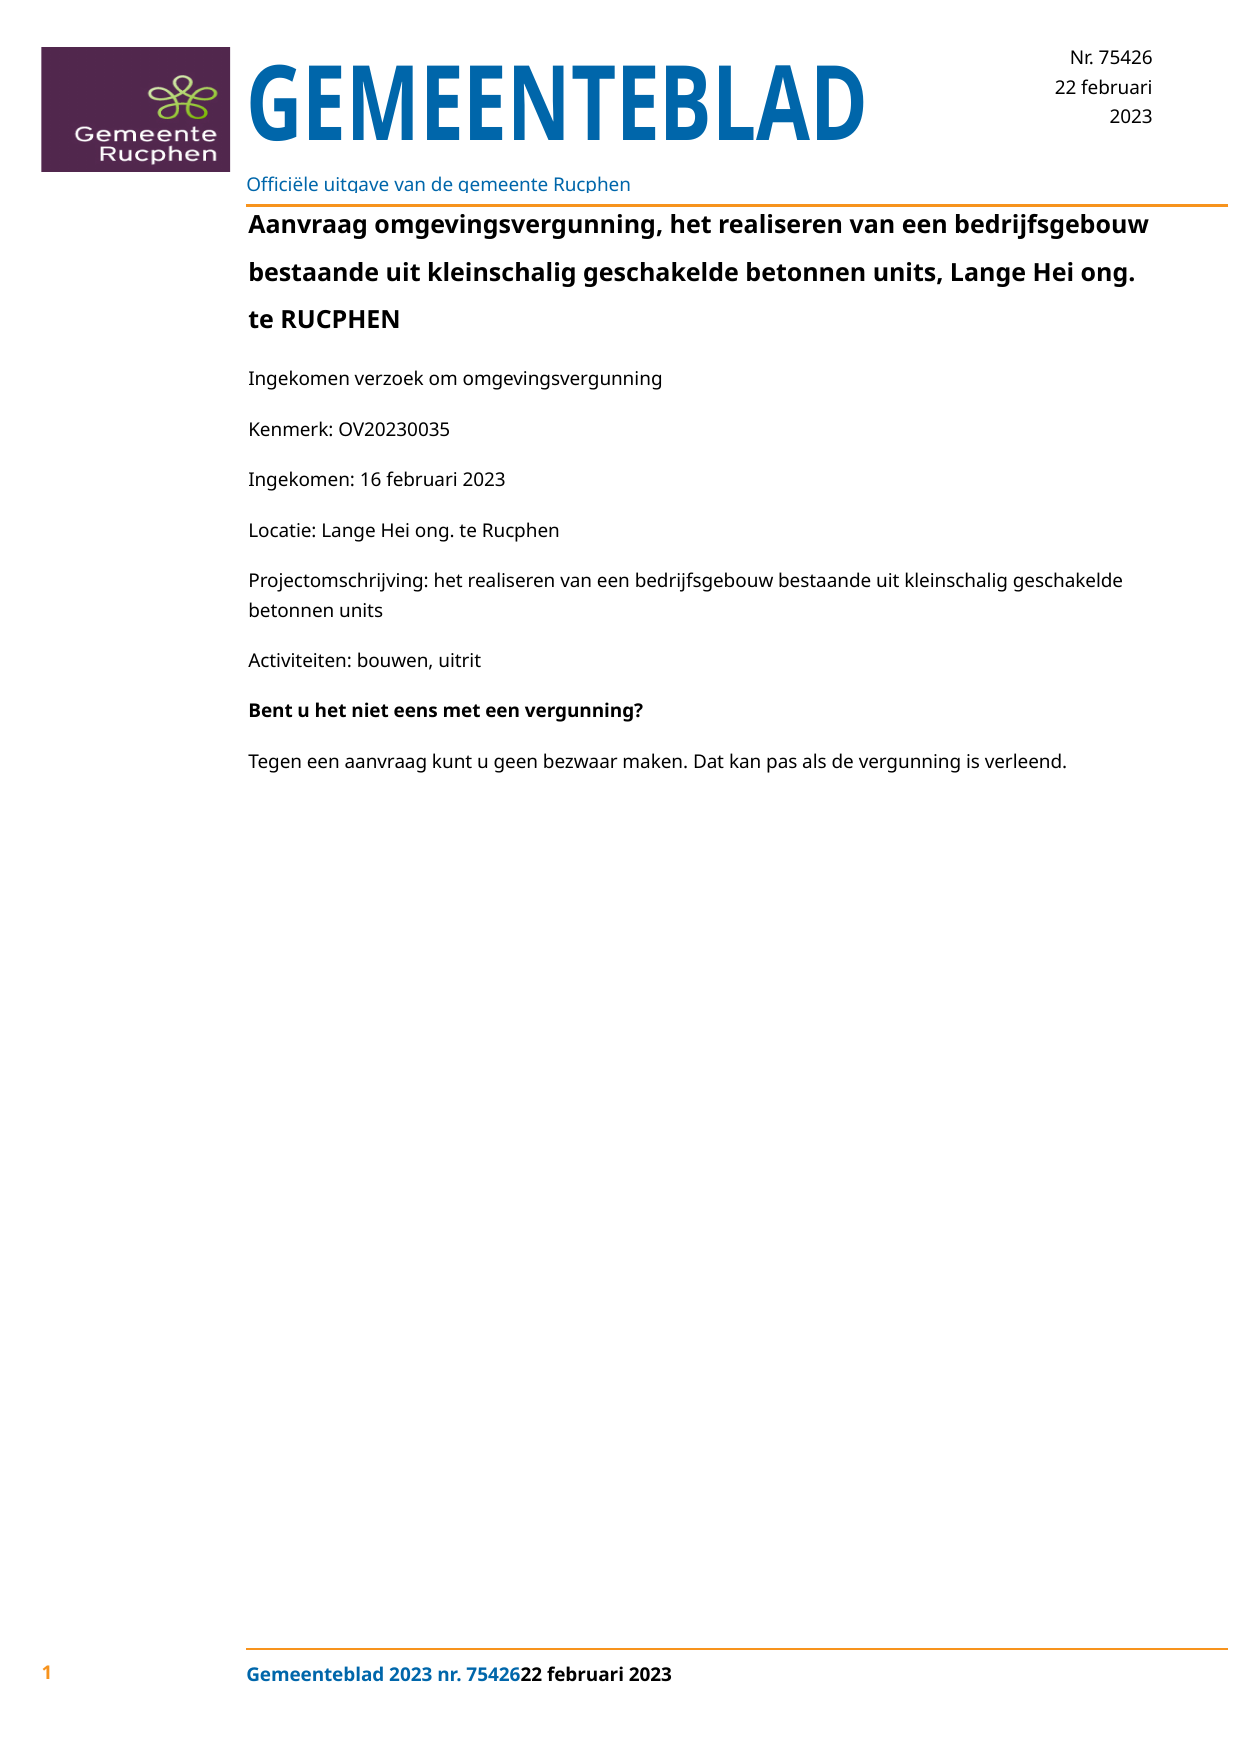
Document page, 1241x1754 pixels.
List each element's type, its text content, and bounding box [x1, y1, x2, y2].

text Ingekomen: 16 februari 2023 [248, 466, 1152, 492]
text Locatie: Lange Hei ong. te Rucphen [248, 517, 1152, 542]
text Tegen een aanvraag kunt u geen bezwaar maken. Dat kan pas als de vergunning is verleend. [248, 748, 1152, 774]
text Ingekomen verzoek om omgevingsvergunning [248, 366, 1152, 391]
text Bent u het niet eens met een vergunning? [248, 698, 1152, 723]
text Activiteiten: bouwen, uitrit [248, 647, 1152, 673]
text Aanvraag omgevingsvergunning, het realiseren van een bedrijfsgebouw bestaande uit kleinschalig geschakelde betonnen units, Lange Hei ong. te RUCPHEN [248, 207, 1152, 336]
text Kenmerk: OV20230035 [248, 416, 1152, 442]
text Projectomschrijving: het realiseren van een bedrijfsgebouw bestaande uit kleinschalig geschakelde betonnen units [248, 567, 1152, 622]
picture [41, 47, 231, 172]
